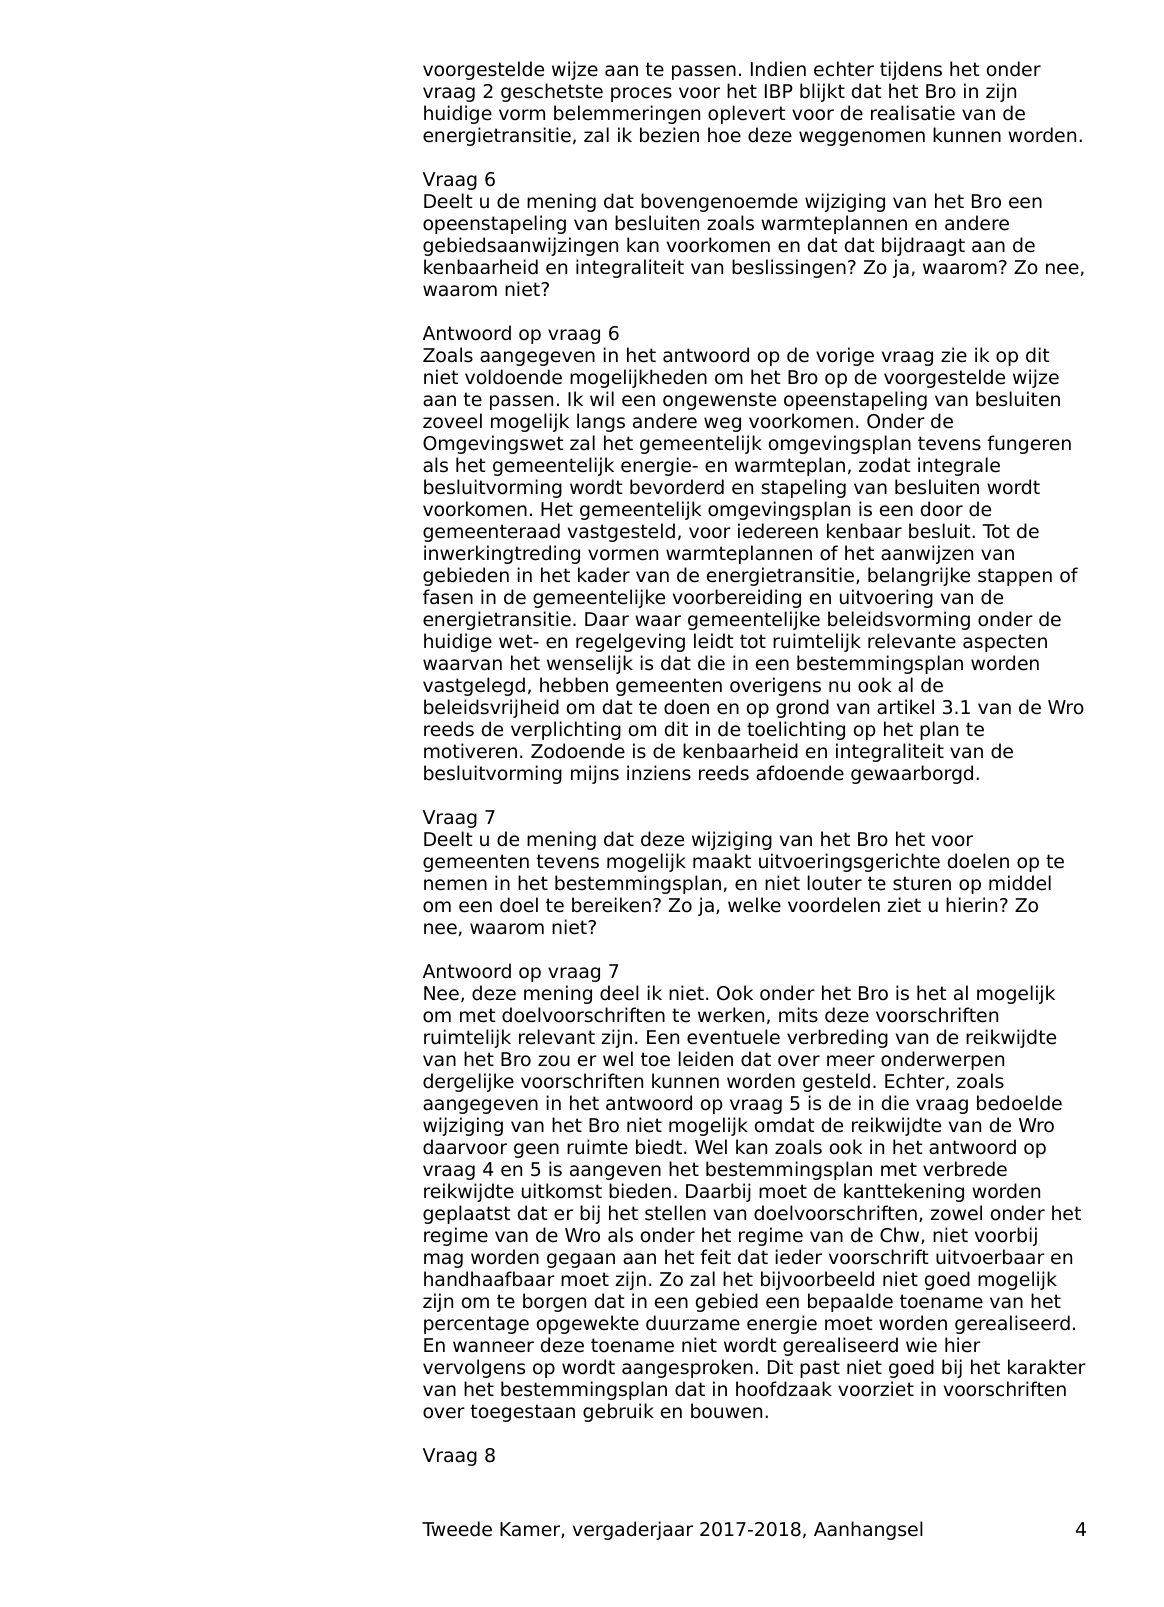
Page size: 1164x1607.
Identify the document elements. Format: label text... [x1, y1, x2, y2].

text Vraag 6 [422, 169, 1087, 191]
text Antwoord op vraag 7 [422, 961, 1087, 983]
text Antwoord op vraag 6 [422, 323, 1087, 345]
text voorgestelde wijze aan te passen. Indien echter tijdens het onder vraag 2 geschetste proces voor het IBP blijkt dat het Bro in zijn huidige vorm belemmeringen oplevert voor de realisatie van de energietransitie, zal ik bezien hoe deze weggenomen kunnen worden. [422, 59, 1087, 147]
text Vraag 7 [422, 807, 1087, 829]
text Zoals aangegeven in het antwoord op de vorige vraag zie ik op dit niet voldoende mogelijkheden om het Bro op de voorgestelde wijze aan te passen. Ik wil een ongewenste opeenstapeling van besluiten zoveel mogelijk langs andere weg voorkomen. Onder de Omgevingswet zal het gemeentelijk omgevingsplan tevens fungeren als het gemeentelijk energie- en warmteplan, zodat integrale besluitvorming wordt bevorderd en stapeling van besluiten wordt voorkomen. Het gemeentelijk omgevingsplan is een door de gemeenteraad vastgesteld, voor iedereen kenbaar besluit. Tot de inwerkingtreding vormen warmteplannen of het aanwijzen van gebieden in het kader van de energietransitie, belangrijke stappen of fasen in de gemeentelijke voorbereiding en uitvoering van de energietransitie. Daar waar gemeentelijke beleidsvorming onder de huidige wet- en regelgeving leidt tot ruimtelijk relevante aspecten waarvan het wenselijk is dat die in een bestemmingsplan worden vastgelegd, hebben gemeenten overigens nu ook al de beleidsvrijheid om dat te doen en op grond van artikel 3.1 van de Wro reeds de verplichting om dit in de toelichting op het plan te motiveren. Zodoende is de kenbaarheid en integraliteit van de besluitvorming mijns inziens reeds afdoende gewaarborgd. [422, 345, 1087, 785]
text Deelt u de mening dat bovengenoemde wijziging van het Bro een opeenstapeling van besluiten zoals warmteplannen en andere gebiedsaanwijzingen kan voorkomen en dat dat bijdraagt aan de kenbaarheid en integraliteit van beslissingen? Zo ja, waarom? Zo nee, waarom niet? [422, 191, 1087, 301]
text Vraag 8 [422, 1445, 1087, 1467]
text Nee, deze mening deel ik niet. Ook onder het Bro is het al mogelijk om met doelvoorschriften te werken, mits deze voorschriften ruimtelijk relevant zijn. Een eventuele verbreding van de reikwijdte van het Bro zou er wel toe leiden dat over meer onderwerpen dergelijke voorschriften kunnen worden gesteld. Echter, zoals aangegeven in het antwoord op vraag 5 is de in die vraag bedoelde wijziging van het Bro niet mogelijk omdat de reikwijdte van de Wro daarvoor geen ruimte biedt. Wel kan zoals ook in het antwoord op vraag 4 en 5 is aangeven het bestemmingsplan met verbrede reikwijdte uitkomst bieden. Daarbij moet de kanttekening worden geplaatst dat er bij het stellen van doelvoorschriften, zowel onder het regime van de Wro als onder het regime van de Chw, niet voorbij mag worden gegaan aan het feit dat ieder voorschrift uitvoerbaar en handhaafbaar moet zijn. Zo zal het bijvoorbeeld niet goed mogelijk zijn om te borgen dat in een gebied een bepaalde toename van het percentage opgewekte duurzame energie moet worden gerealiseerd. En wanneer deze toename niet wordt gerealiseerd wie hier vervolgens op wordt aangesproken. Dit past niet goed bij het karakter van het bestemmingsplan dat in hoofdzaak voorziet in voorschriften over toegestaan gebruik en bouwen. [422, 983, 1087, 1423]
text Deelt u de mening dat deze wijziging van het Bro het voor gemeenten tevens mogelijk maakt uitvoeringsgerichte doelen op te nemen in het bestemmingsplan, en niet louter te sturen op middel om een doel te bereiken? Zo ja, welke voordelen ziet u hierin? Zo nee, waarom niet? [422, 829, 1087, 939]
